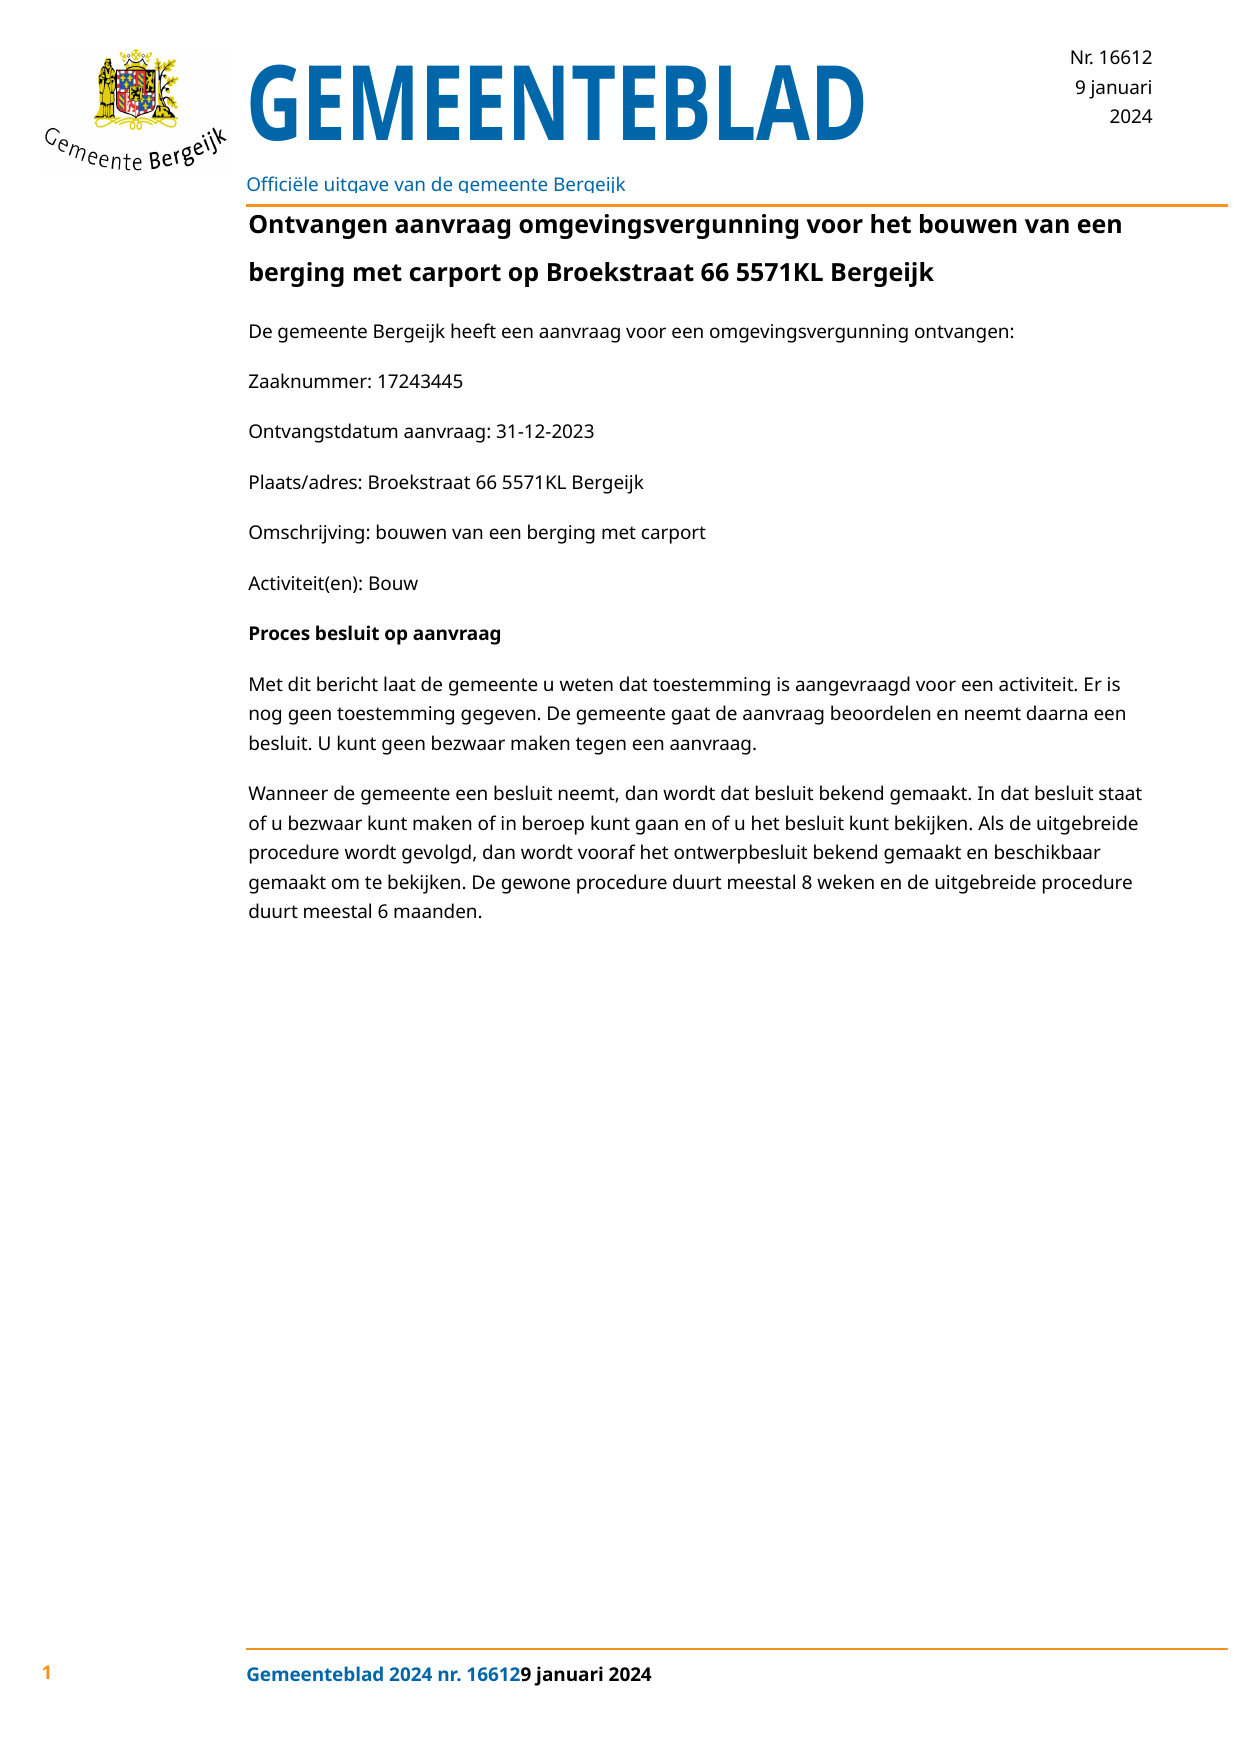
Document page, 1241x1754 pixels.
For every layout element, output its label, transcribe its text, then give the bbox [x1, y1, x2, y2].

text Ontvangen aanvraag omgevingsvergunning voor het bouwen van een berging met carport op Broekstraat 66 5571KL Bergeijk [248, 207, 1152, 288]
text Plaats/adres: Broekstraat 66 5571KL Bergeijk [248, 469, 1152, 495]
text Met dit bericht laat de gemeente u weten dat toestemming is aangevraagd voor een activiteit. Er is nog geen toestemming gegeven. De gemeente gaat de aanvraag beoordelen en neemt daarna een besluit. U kunt geen bezwaar maken tegen een aanvraag. [248, 671, 1152, 756]
picture [41, 47, 231, 172]
text De gemeente Bergeijk heeft een aanvraag voor een omgevingsvergunning ontvangen: [248, 318, 1152, 344]
text Ontvangstdatum aanvraag: 31-12-2023 [248, 419, 1152, 444]
text Omschrijving: bouwen van een berging met carport [248, 519, 1152, 545]
text Activiteit(en): Bouw [248, 570, 1152, 596]
text Wanneer de gemeente een besluit neemt, dan wordt dat besluit bekend gemaakt. In dat besluit staat of u bezwaar kunt maken of in beroep kunt gaan en of u het besluit kunt bekijken. Als de uitgebreide procedure wordt gevolgd, dan wordt vooraf het ontwerpbesluit bekend gemaakt en beschikbaar gemaakt om te bekijken. De gewone procedure duurt meestal 8 weken en de uitgebreide procedure duurt meestal 6 maanden. [248, 780, 1152, 924]
text Zaaknummer: 17243445 [248, 368, 1152, 394]
text Proces besluit op aanvraag [248, 620, 1152, 646]
